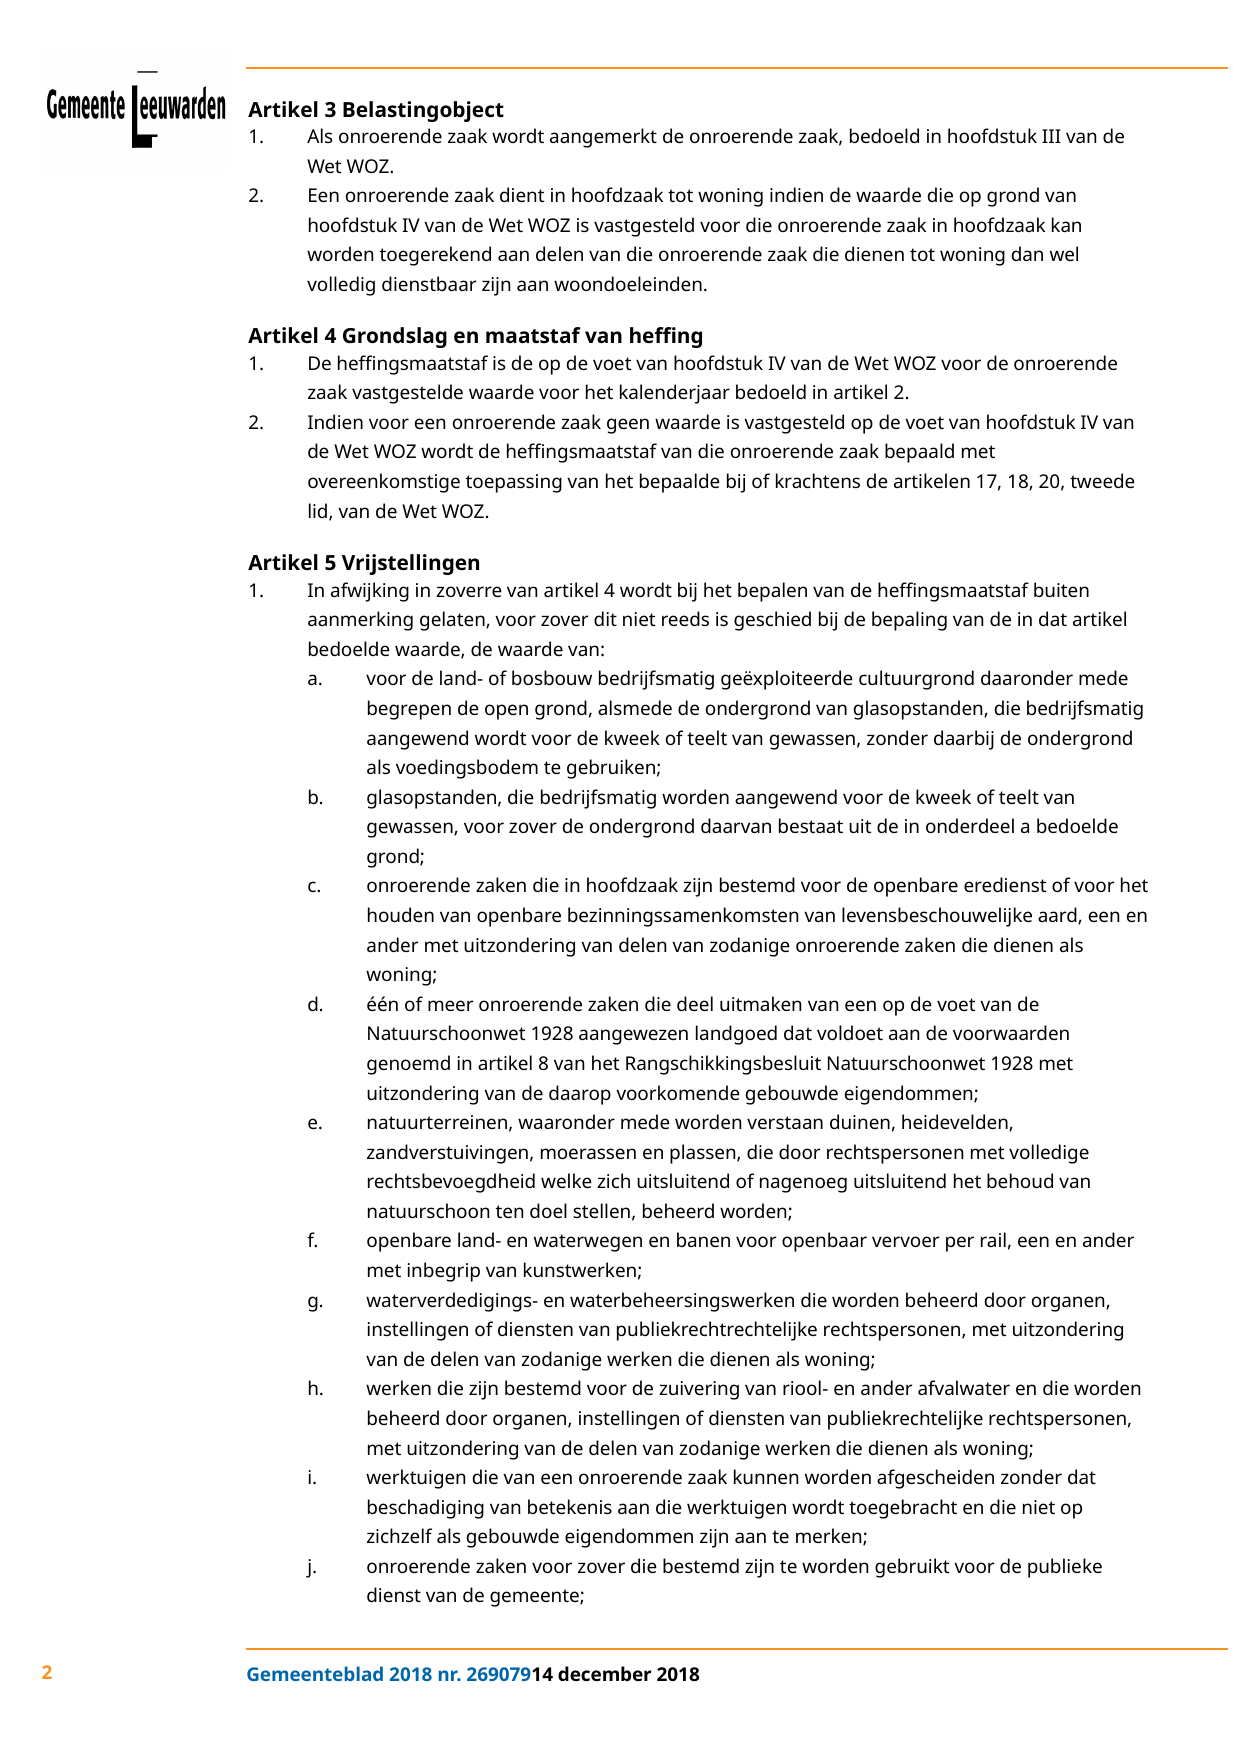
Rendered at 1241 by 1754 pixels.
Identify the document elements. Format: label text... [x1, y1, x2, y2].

list waterverdedigings- en waterbeheersingswerken die worden beheerd door organen, instellingen of diensten van publiekrechtrechtelijke rechtspersonen, met uitzondering van de delen van zodanige werken die dienen als woning; [307, 1287, 1152, 1372]
picture [41, 47, 231, 172]
text Artikel 4 Grondslag en maatstaf van heffing [248, 322, 1152, 350]
list Indien voor een onroerende zaak geen waarde is vastgesteld op de voet van hoofdstuk IV van de Wet WOZ wordt de heffingsmaatstaf van die onroerende zaak bepaald met overeenkomstige toepassing van het bepaalde bij of krachtens de artikelen 17, 18, 20, tweede lid, van de Wet WOZ. [248, 409, 1152, 524]
list onroerende zaken voor zover die bestemd zijn te worden gebruikt voor de publieke dienst van de gemeente; [307, 1553, 1152, 1608]
list voor de land- of bosbouw bedrijfsmatig geëxploiteerde cultuurgrond daaronder mede begrepen de open grond, alsmede de ondergrond van glasopstanden, die bedrijfsmatig aangewend wordt voor de kweek of teelt van gewassen, zonder daarbij de ondergrond als voedingsbodem te gebruiken; [307, 666, 1152, 780]
list onroerende zaken die in hoofdzaak zijn bestemd voor de openbare eredienst of voor het houden van openbare bezinningssamenkomsten van levensbeschouwelijke aard, een en ander met uitzondering van delen van zodanige onroerende zaken die dienen als woning; [307, 873, 1152, 987]
text Artikel 5 Vrijstellingen [248, 548, 1152, 577]
list glasopstanden, die bedrijfsmatig worden aangewend voor de kweek of teelt van gewassen, voor zover de ondergrond daarvan bestaat uit de in onderdeel a bedoelde grond; [307, 784, 1152, 869]
list openbare land- en waterwegen en banen voor openbaar vervoer per rail, een en ander met inbegrip van kunstwerken; [307, 1228, 1152, 1283]
list Een onroerende zaak dient in hoofdzaak tot woning indien de waarde die op grond van hoofdstuk IV van de Wet WOZ is vastgesteld voor die onroerende zaak in hoofdzaak kan worden toegerekend aan delen van die onroerende zaak die dienen tot woning dan wel volledig dienstbaar zijn aan woondoeleinden. [248, 182, 1152, 297]
list werken die zijn bestemd voor de zuivering van riool- en ander afvalwater en die worden beheerd door organen, instellingen of diensten van publiekrechtelijke rechtspersonen, met uitzondering van de delen van zodanige werken die dienen als woning; [307, 1376, 1152, 1460]
list werktuigen die van een onroerende zaak kunnen worden afgescheiden zonder dat beschadiging van betekenis aan die werktuigen wordt toegebracht en die niet op zichzelf als gebouwde eigendommen zijn aan te merken; [307, 1464, 1152, 1549]
list één of meer onroerende zaken die deel uitmaken van een op de voet van de Natuurschoonwet 1928 aangewezen landgoed dat voldoet aan de voorwaarden genoemd in artikel 8 van het Rangschikkingsbesluit Natuurschoonwet 1928 met uitzondering van de daarop voorkomende gebouwde eigendommen; [307, 991, 1152, 1105]
list In afwijking in zoverre van artikel 4 wordt bij het bepalen van de heffingsmaatstaf buiten aanmerking gelaten, voor zover dit niet reeds is geschied bij de bepaling van de in dat artikel bedoelde waarde, de waarde van: [248, 577, 1152, 662]
list natuurterreinen, waaronder mede worden verstaan duinen, heidevelden, zandverstuivingen, moerassen en plassen, die door rechtspersonen met volledige rechtsbevoegdheid welke zich uitsluitend of nagenoeg uitsluitend het behoud van natuurschoon ten doel stellen, beheerd worden; [307, 1109, 1152, 1224]
text Artikel 3 Belastingobject [248, 95, 1152, 123]
list Als onroerende zaak wordt aangemerkt de onroerende zaak, bedoeld in hoofdstuk III van de Wet WOZ. [248, 123, 1152, 178]
list De heffingsmaatstaf is de op de voet van hoofdstuk IV van de Wet WOZ voor de onroerende zaak vastgestelde waarde voor het kalenderjaar bedoeld in artikel 2. [248, 350, 1152, 405]
